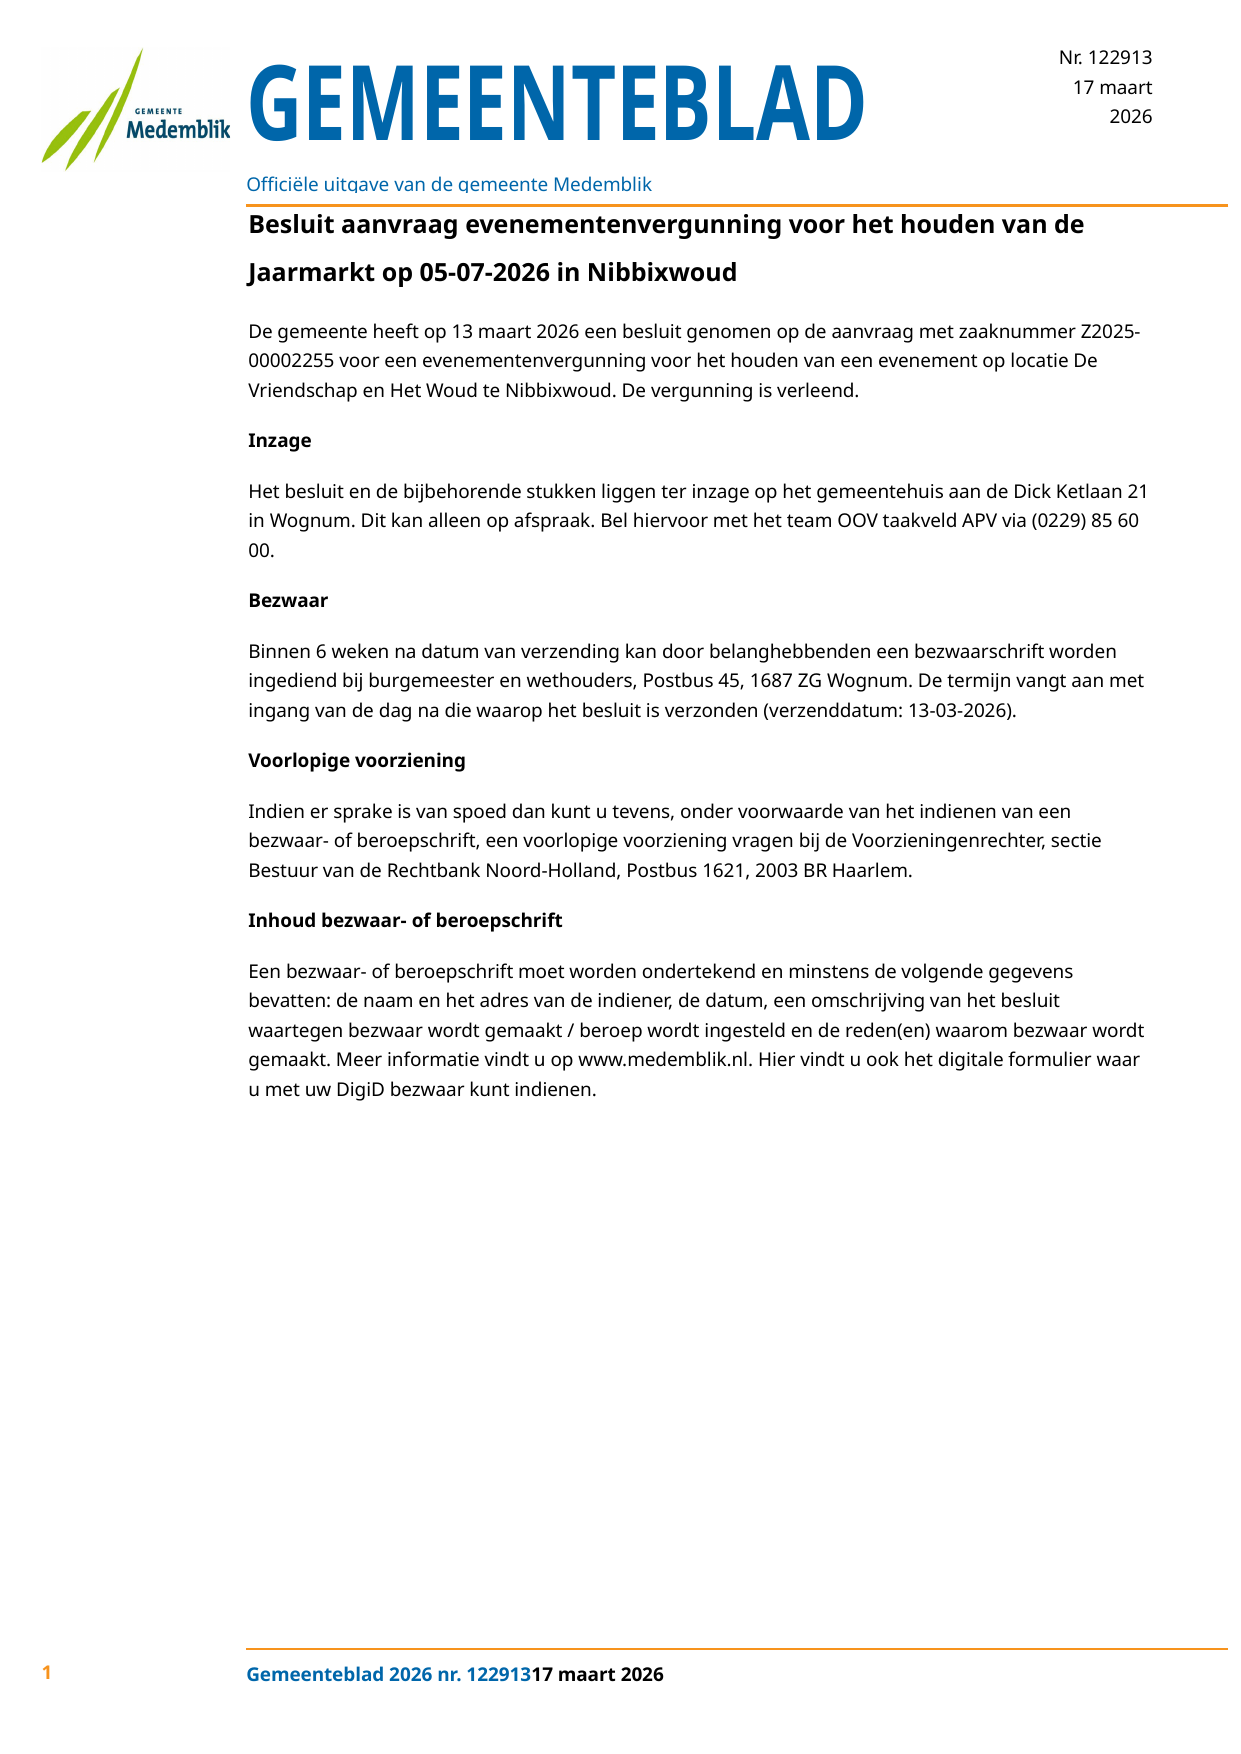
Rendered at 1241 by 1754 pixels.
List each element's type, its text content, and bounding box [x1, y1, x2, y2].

text Inzage [248, 427, 1152, 453]
text Indien er sprake is van spoed dan kunt u tevens, onder voorwaarde van het indienen van een bezwaar- of beroepschrift, een voorlopige voorziening vragen bij de Voorzieningenrechter, sectie Bestuur van de Rechtbank Noord-Holland, Postbus 1621, 2003 BR Haarlem. [248, 798, 1152, 883]
text Besluit aanvraag evenementenvergunning voor het houden van de Jaarmarkt op 05-07-2026 in Nibbixwoud [248, 207, 1152, 288]
text De gemeente heeft op 13 maart 2026 een besluit genomen op de aanvraag met zaaknummer Z2025-00002255 voor een evenementenvergunning voor het houden van een evenement op locatie De Vriendschap en Het Woud te Nibbixwoud. De vergunning is verleend. [248, 318, 1152, 403]
text Bezwaar [248, 587, 1152, 613]
text Binnen 6 weken na datum van verzending kan door belanghebbenden een bezwaarschrift worden ingediend bij burgemeester en wethouders, Postbus 45, 1687 ZG Wognum. De termijn vangt aan met ingang van de dag na die waarop het besluit is verzonden (verzenddatum: 13-03-2026). [248, 638, 1152, 723]
text Inhoud bezwaar- of beroepschrift [248, 907, 1152, 933]
picture [41, 47, 231, 172]
text Voorlopige voorziening [248, 747, 1152, 773]
text Een bezwaar- of beroepschrift moet worden ondertekend en minstens de volgende gegevens bevatten: de naam en het adres van de indiener, de datum, een omschrijving van het besluit waartegen bezwaar wordt gemaakt / beroep wordt ingesteld en de reden(en) waarom bezwaar wordt gemaakt. Meer informatie vindt u op www.medemblik.nl. Hier vindt u ook het digitale formulier waar u met uw DigiD bezwaar kunt indienen. [248, 958, 1152, 1102]
text Het besluit en de bijbehorende stukken liggen ter inzage op het gemeentehuis aan de Dick Ketlaan 21 in Wognum. Dit kan alleen op afspraak. Bel hiervoor met het team OOV taakveld APV via (0229) 85 60 00. [248, 478, 1152, 563]
